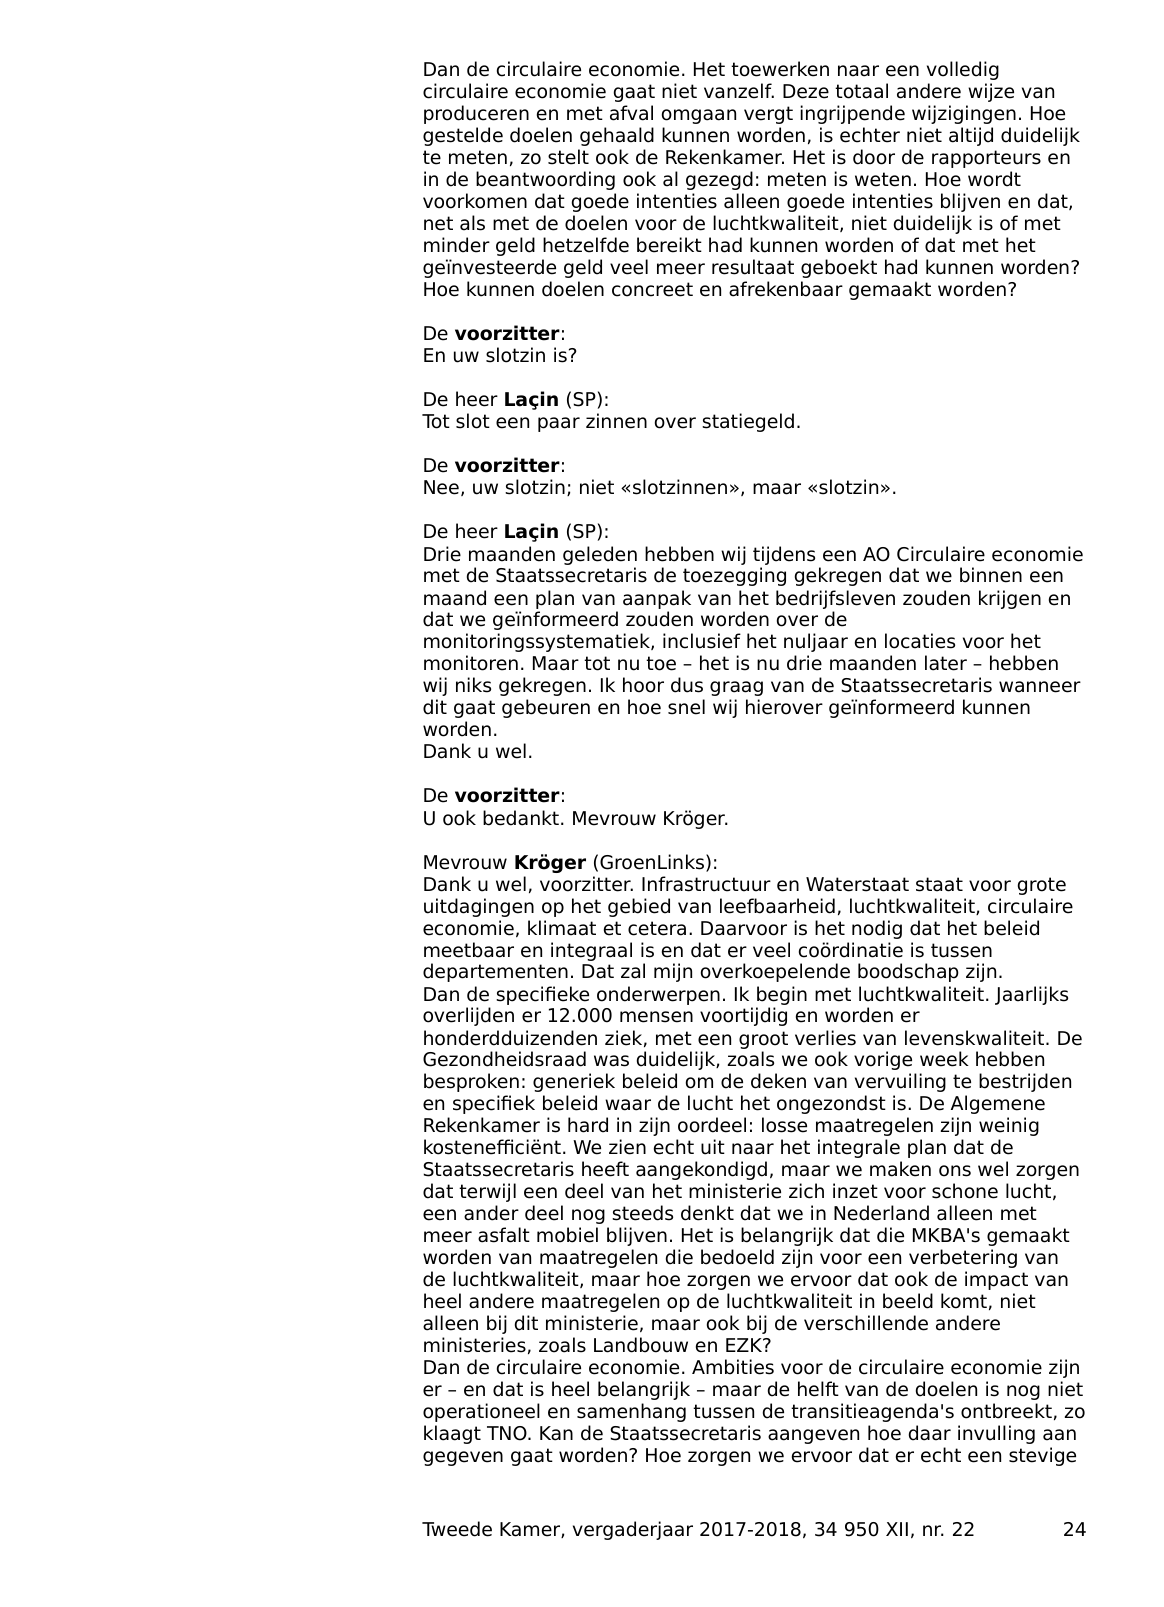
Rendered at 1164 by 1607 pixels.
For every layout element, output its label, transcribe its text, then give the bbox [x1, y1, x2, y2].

text Dank u wel, voorzitter. Infrastructuur en Waterstaat staat voor grote uitdagingen op het gebied van leefbaarheid, luchtkwaliteit, circulaire economie, klimaat et cetera. Daarvoor is het nodig dat het beleid meetbaar en integraal is en dat er veel coördinatie is tussen departementen. Dat zal mijn overkoepelende boodschap zijn. [422, 873, 1087, 983]
text Tot slot een paar zinnen over statiegeld. [422, 411, 1087, 433]
text Nee, uw slotzin; niet «slotzinnen», maar «slotzin». [422, 477, 1087, 499]
text Dan de specifieke onderwerpen. Ik begin met luchtkwaliteit. Jaarlijks overlijden er 12.000 mensen voortijdig en worden er honderdduizenden ziek, met een groot verlies van levenskwaliteit. De Gezondheidsraad was duidelijk, zoals we ook vorige week hebben besproken: generiek beleid om de deken van vervuiling te bestrijden en specifiek beleid waar de lucht het ongezondst is. De Algemene Rekenkamer is hard in zijn oordeel: losse maatregelen zijn weinig kostenefficiënt. We zien echt uit naar het integrale plan dat de Staatssecretaris heeft aangekondigd, maar we maken ons wel zorgen dat terwijl een deel van het ministerie zich inzet voor schone lucht, een ander deel nog steeds denkt dat we in Nederland alleen met meer asfalt mobiel blijven. Het is belangrijk dat die MKBA's gemaakt worden van maatregelen die bedoeld zijn voor een verbetering van de luchtkwaliteit, maar hoe zorgen we ervoor dat ook de impact van heel andere maatregelen op de luchtkwaliteit in beeld komt, niet alleen bij dit ministerie, maar ook bij de verschillende andere ministeries, zoals Landbouw en EZK? [422, 983, 1087, 1357]
text Drie maanden geleden hebben wij tijdens een AO Circulaire economie met de Staatssecretaris de toezegging gekregen dat we binnen een maand een plan van aanpak van het bedrijfsleven zouden krijgen en dat we geïnformeerd zouden worden over de monitoringssystematiek, inclusief het nuljaar en locaties voor het monitoren. Maar tot nu toe – het is nu drie maanden later – hebben wij niks gekregen. Ik hoor dus graag van de Staatssecretaris wanneer dit gaat gebeuren en hoe snel wij hierover geïnformeerd kunnen worden. [422, 543, 1087, 741]
text De heer Laçin (SP): [422, 521, 1087, 543]
text Dan de circulaire economie. Ambities voor de circulaire economie zijn er – en dat is heel belangrijk – maar de helft van de doelen is nog niet operationeel en samenhang tussen de transitieagenda's ontbreekt, zo klaagt TNO. Kan de Staatssecretaris aangeven hoe daar invulling aan gegeven gaat worden? Hoe zorgen we ervoor dat er echt een stevige [422, 1357, 1087, 1467]
text De voorzitter: [422, 323, 1087, 345]
text De voorzitter: [422, 785, 1087, 807]
text U ook bedankt. Mevrouw Kröger. [422, 807, 1087, 829]
text Dan de circulaire economie. Het toewerken naar een volledig circulaire economie gaat niet vanzelf. Deze totaal andere wijze van produceren en met afval omgaan vergt ingrijpende wijzigingen. Hoe gestelde doelen gehaald kunnen worden, is echter niet altijd duidelijk te meten, zo stelt ook de Rekenkamer. Het is door de rapporteurs en in de beantwoording ook al gezegd: meten is weten. Hoe wordt voorkomen dat goede intenties alleen goede intenties blijven en dat, net als met de doelen voor de luchtkwaliteit, niet duidelijk is of met minder geld hetzelfde bereikt had kunnen worden of dat met het geïnvesteerde geld veel meer resultaat geboekt had kunnen worden? Hoe kunnen doelen concreet en afrekenbaar gemaakt worden? [422, 59, 1087, 301]
text Mevrouw Kröger (GroenLinks): [422, 852, 1087, 873]
text De voorzitter: [422, 455, 1087, 477]
text En uw slotzin is? [422, 345, 1087, 367]
text Dank u wel. [422, 741, 1087, 763]
text De heer Laçin (SP): [422, 389, 1087, 411]
